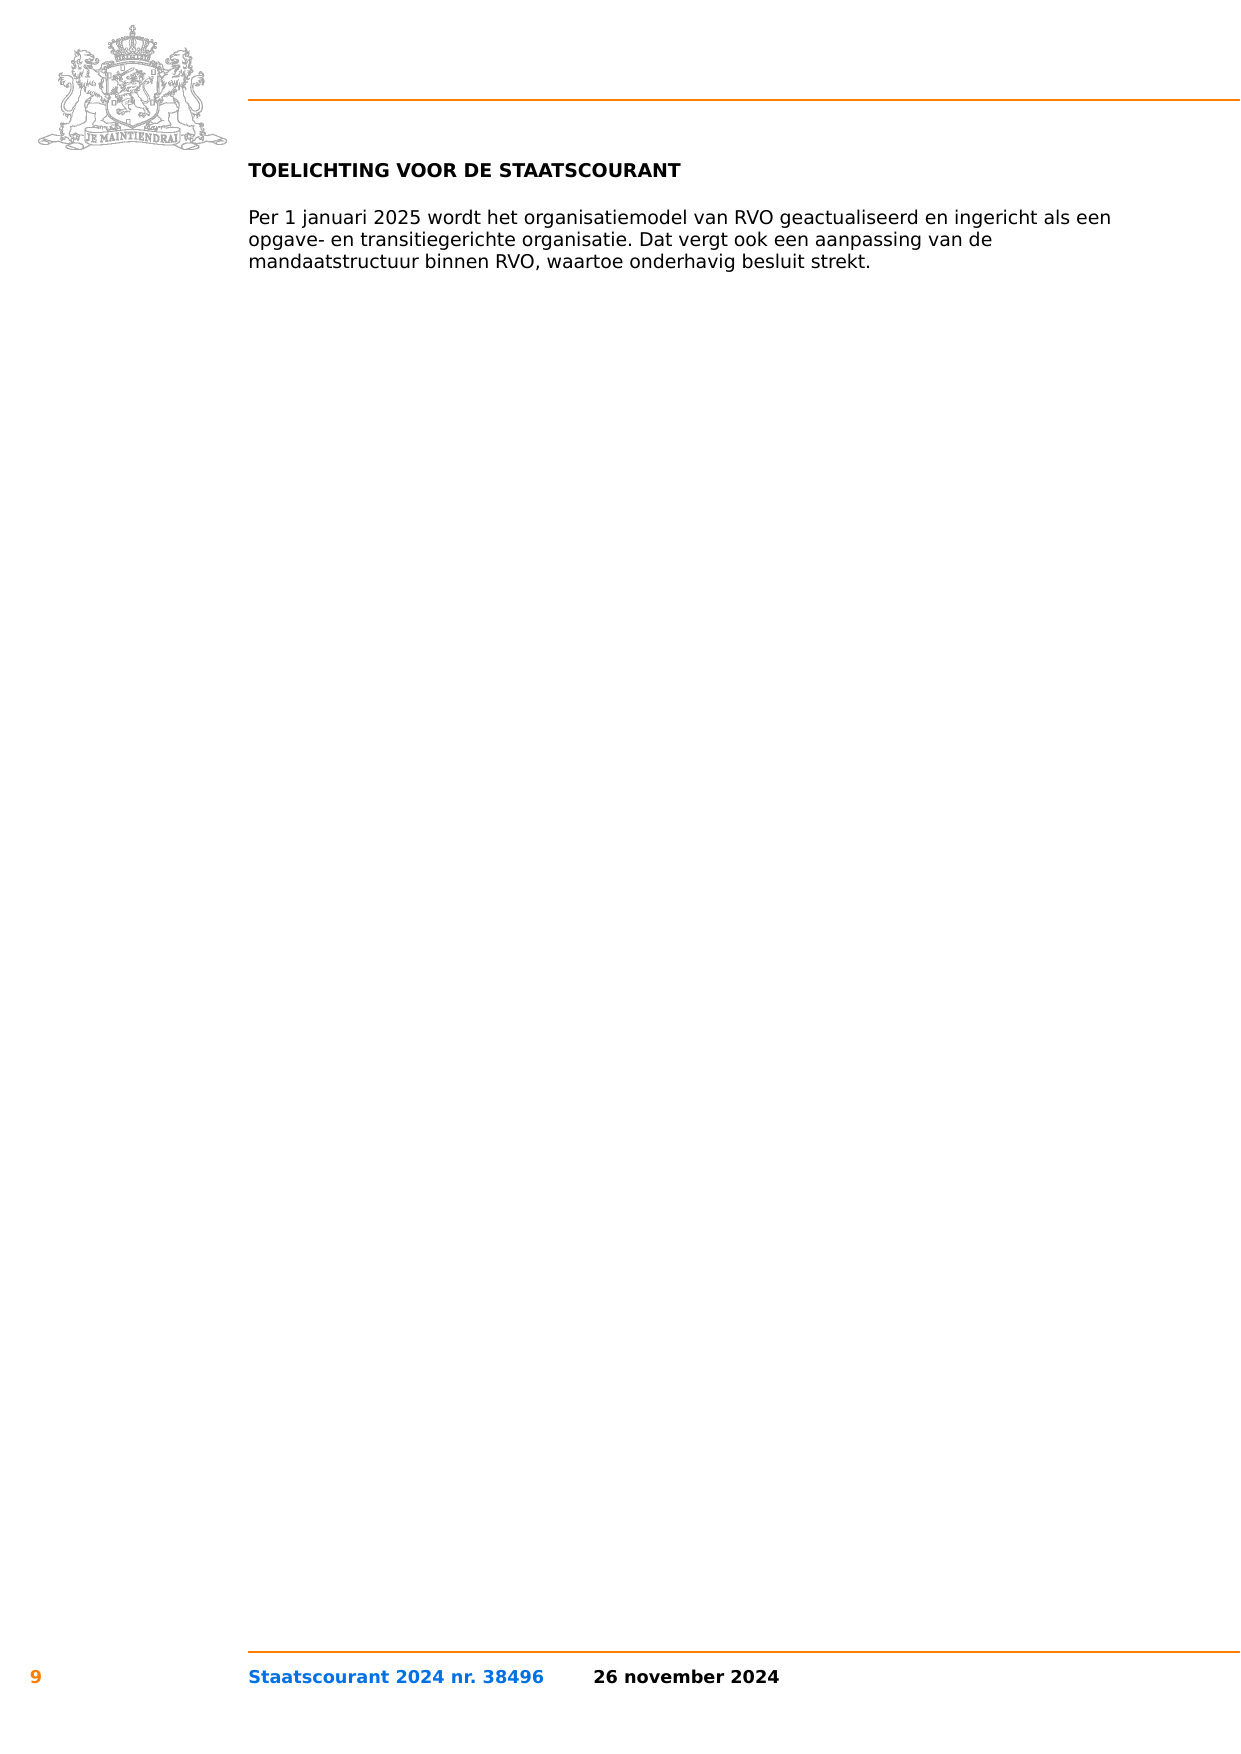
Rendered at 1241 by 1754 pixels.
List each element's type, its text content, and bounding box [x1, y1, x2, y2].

text Per 1 januari 2025 wordt het organisatiemodel van RVO geactualiseerd en ingericht als een opgave- en transitiegerichte organisatie. Dat vergt ook een aanpassing van de mandaatstructuur binnen RVO, waartoe onderhavig besluit strekt. [248, 207, 1163, 273]
subtitle TOELICHTING VOOR DE STAATSCOURANT [248, 160, 1163, 182]
picture [38, 25, 227, 150]
